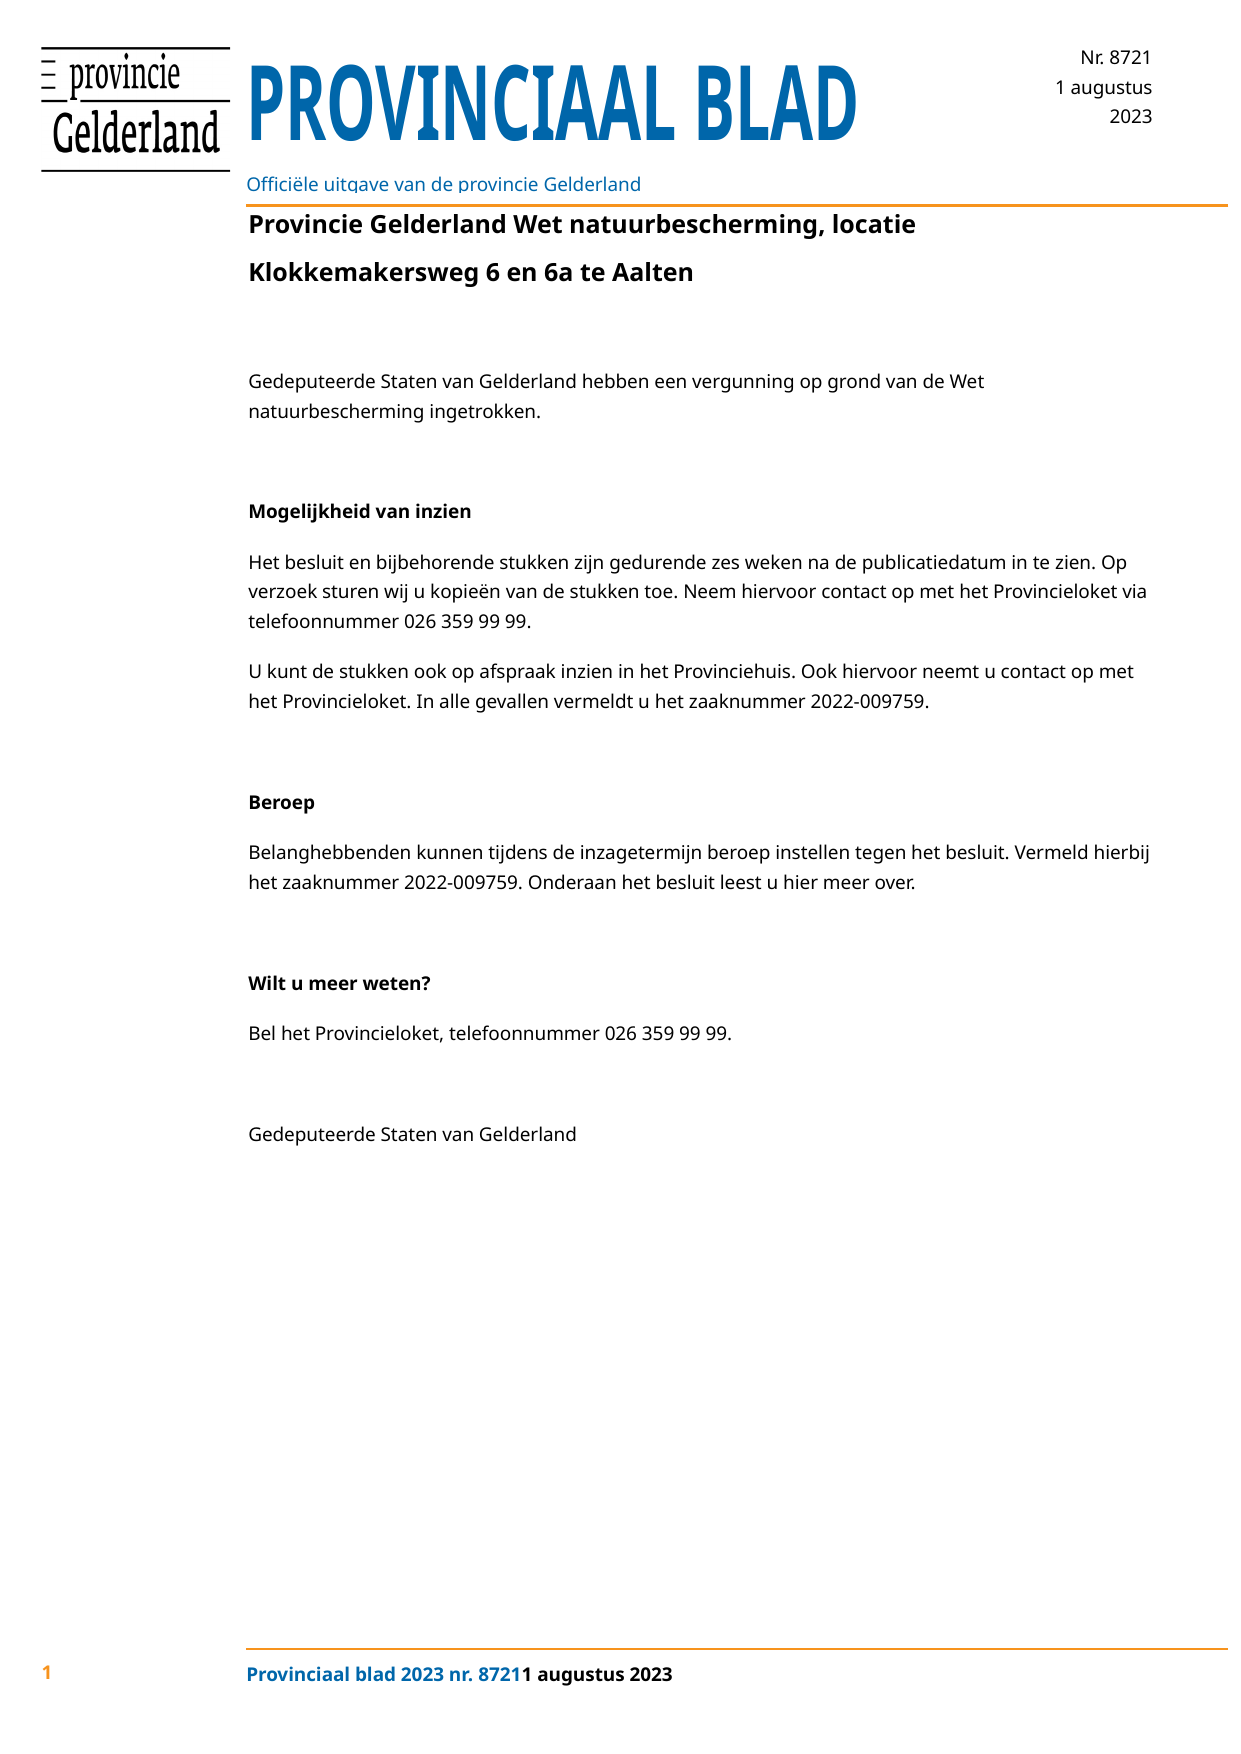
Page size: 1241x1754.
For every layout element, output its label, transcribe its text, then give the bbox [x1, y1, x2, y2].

text Beroep [248, 789, 1152, 815]
text Belanghebbenden kunnen tijdens de inzagetermijn beroep instellen tegen het besluit. Vermeld hierbij het zaaknummer 2022-009759. Onderaan het besluit leest u hier meer over. [248, 839, 1152, 895]
text U kunt de stukken ook op afspraak inzien in het Provinciehuis. Ook hiervoor neemt u contact op met het Provincieloket. In alle gevallen vermeldt u het zaaknummer 2022-009759. [248, 659, 1152, 714]
text Gedeputeerde Staten van Gelderland [248, 1121, 1152, 1147]
text Provincie Gelderland Wet natuurbescherming, locatie Klokkemakersweg 6 en 6a te Aalten [248, 207, 1152, 288]
text Wilt u meer weten? [248, 970, 1152, 996]
text Mogelijkheid van inzien [248, 499, 1152, 524]
picture [41, 47, 231, 172]
text Het besluit en bijbehorende stukken zijn gedurende zes weken na de publicatiedatum in te zien. Op verzoek sturen wij u kopieën van de stukken toe. Neem hiervoor contact op met het Provincieloket via telefoonnummer 026 359 99 99. [248, 549, 1152, 634]
text Bel het Provincieloket, telefoonnummer 026 359 99 99. [248, 1020, 1152, 1046]
text Gedeputeerde Staten van Gelderland hebben een vergunning op grond van de Wet natuurbescherming ingetrokken. [248, 368, 1152, 424]
